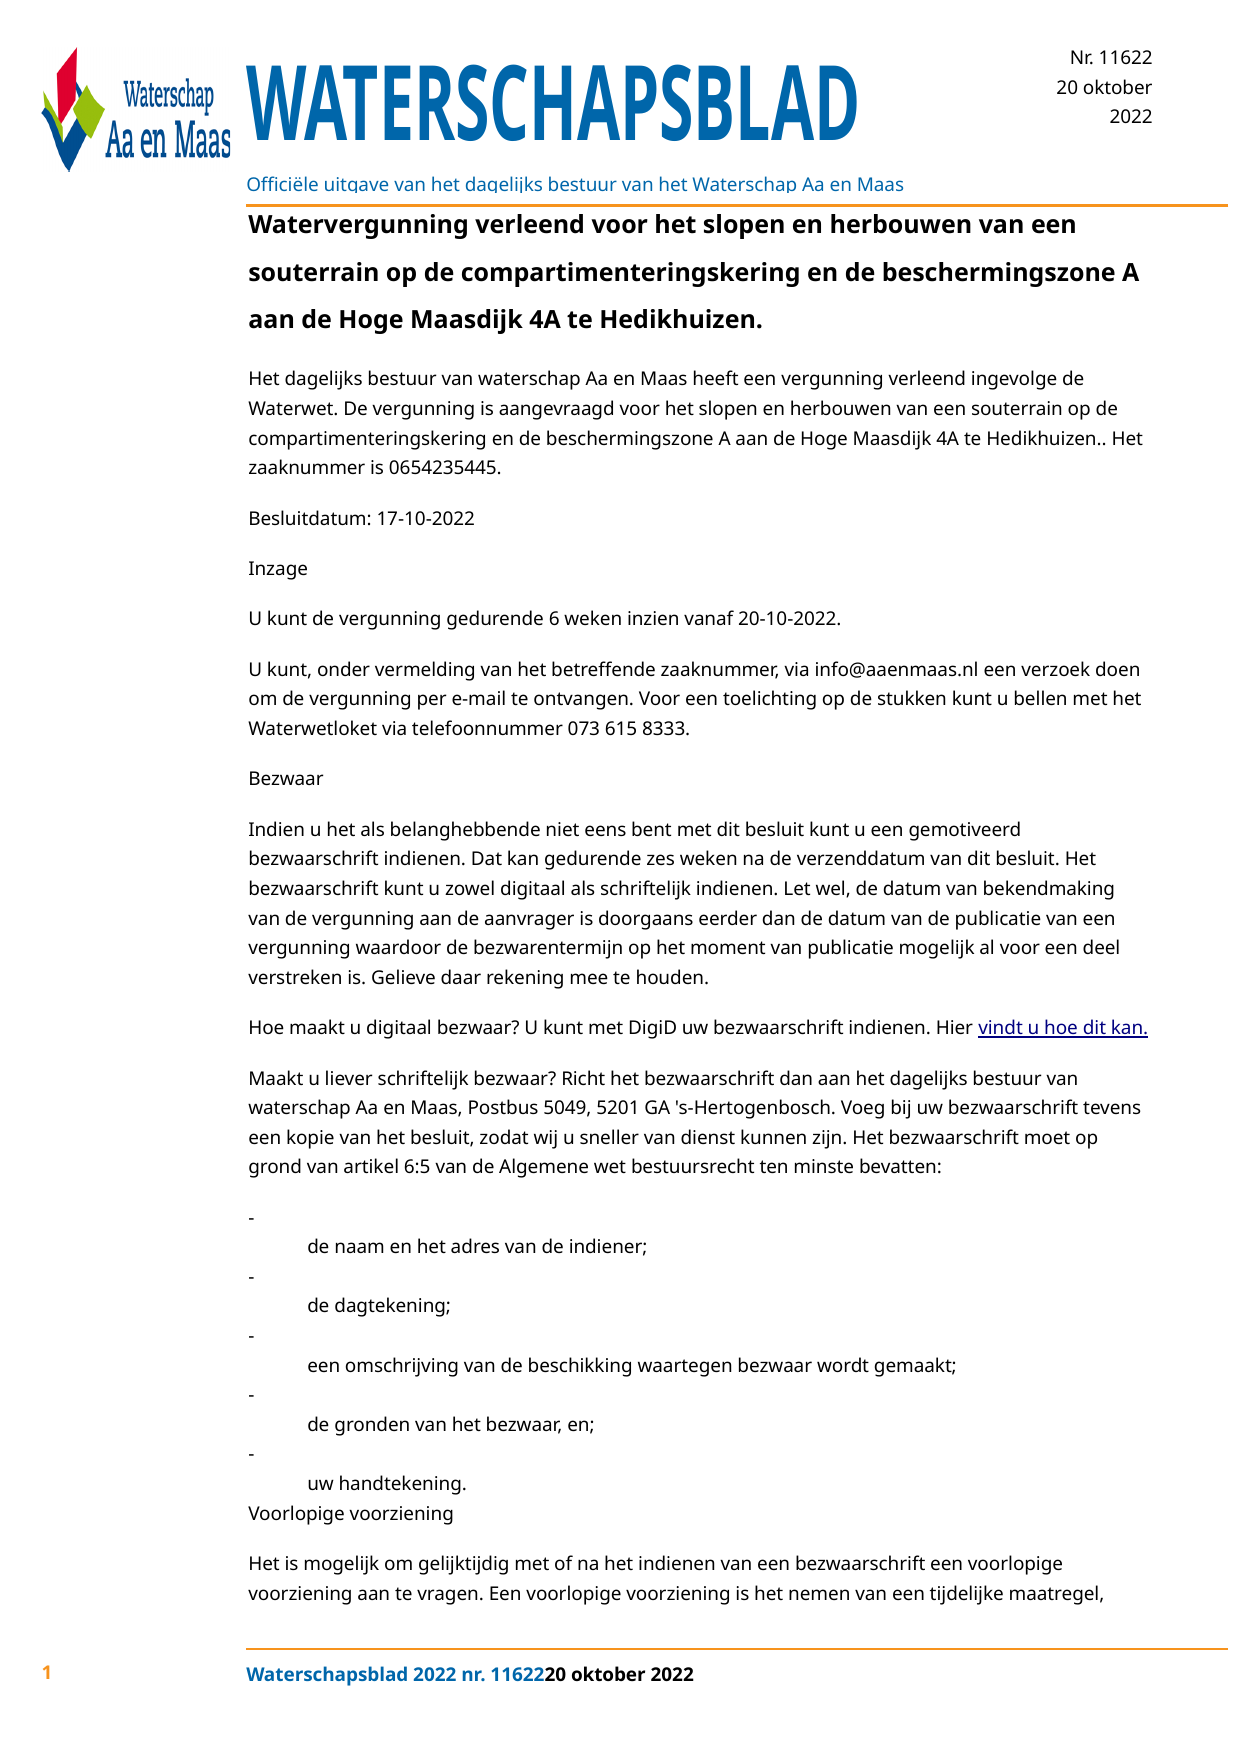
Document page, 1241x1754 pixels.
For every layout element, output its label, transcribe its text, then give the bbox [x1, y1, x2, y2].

text Maakt u liever schriftelijk bezwaar? Richt het bezwaarschrift dan aan het dagelijks bestuur van waterschap Aa en Maas, Postbus 5049, 5201 GA 's-Hertogenbosch. Voeg bij uw bezwaarschrift tevens een kopie van het besluit, zodat wij u sneller van dienst kunnen zijn. Het bezwaarschrift moet op grond van artikel 6:5 van de Algemene wet bestuursrecht ten minste bevatten: [248, 1065, 1152, 1179]
text Besluitdatum: 17-10-2022 [248, 505, 1152, 530]
list de gronden van het bezwaar, en; [248, 1411, 1152, 1437]
text Indien u het als belanghebbende niet eens bent met dit besluit kunt u een gemotiveerd bezwaarschrift indienen. Dat kan gedurende zes weken na de verzenddatum van dit besluit. Het bezwaarschrift kunt u zowel digitaal als schriftelijk indienen. Let wel, de datum van bekendmaking van de vergunning aan de aanvrager is doorgaans eerder dan de datum van de publicatie van een vergunning waardoor de bezwarentermijn op het moment van publicatie mogelijk al voor een deel verstreken is. Gelieve daar rekening mee te houden. [248, 816, 1152, 989]
text Het dagelijks bestuur van waterschap Aa en Maas heeft een vergunning verleend ingevolge de Waterwet. De vergunning is aangevraagd voor het slopen en herbouwen van een souterrain op de compartimenteringskering en de beschermingszone A aan de Hoge Maasdijk 4A te Hedikhuizen.. Het zaaknummer is 0654235445. [248, 366, 1152, 480]
text Hoe maakt u digitaal bezwaar? U kunt met DigiD uw bezwaarschrift indienen. Hier vindt u hoe dit kan. [248, 1014, 1152, 1040]
list de naam en het adres van de indiener; [248, 1233, 1152, 1259]
text U kunt, onder vermelding van het betreffende zaaknummer, via info@aaenmaas.nl een verzoek doen om de vergunning per e-mail te ontvangen. Voor een toelichting op de stukken kunt u bellen met het Waterwetloket via telefoonnummer 073 615 8333. [248, 656, 1152, 741]
text Het is mogelijk om gelijktijdig met of na het indienen van een bezwaarschrift een voorlopige voorziening aan te vragen. Een voorlopige voorziening is het nemen van een tijdelijke maatregel, [248, 1550, 1152, 1605]
text Voorlopige voorziening [248, 1500, 1152, 1525]
text Inzage [248, 555, 1152, 581]
picture [41, 47, 231, 172]
list uw handtekening. [248, 1470, 1152, 1496]
text Watervergunning verleend voor het slopen en herbouwen van een souterrain op de compartimenteringskering en de beschermingszone A aan de Hoge Maasdijk 4A te Hedikhuizen. [248, 207, 1152, 336]
list een omschrijving van de beschikking waartegen bezwaar wordt gemaakt; [248, 1352, 1152, 1377]
text U kunt de vergunning gedurende 6 weken inzien vanaf 20-10-2022. [248, 606, 1152, 631]
list de dagtekening; [248, 1293, 1152, 1318]
text Bezwaar [248, 766, 1152, 791]
